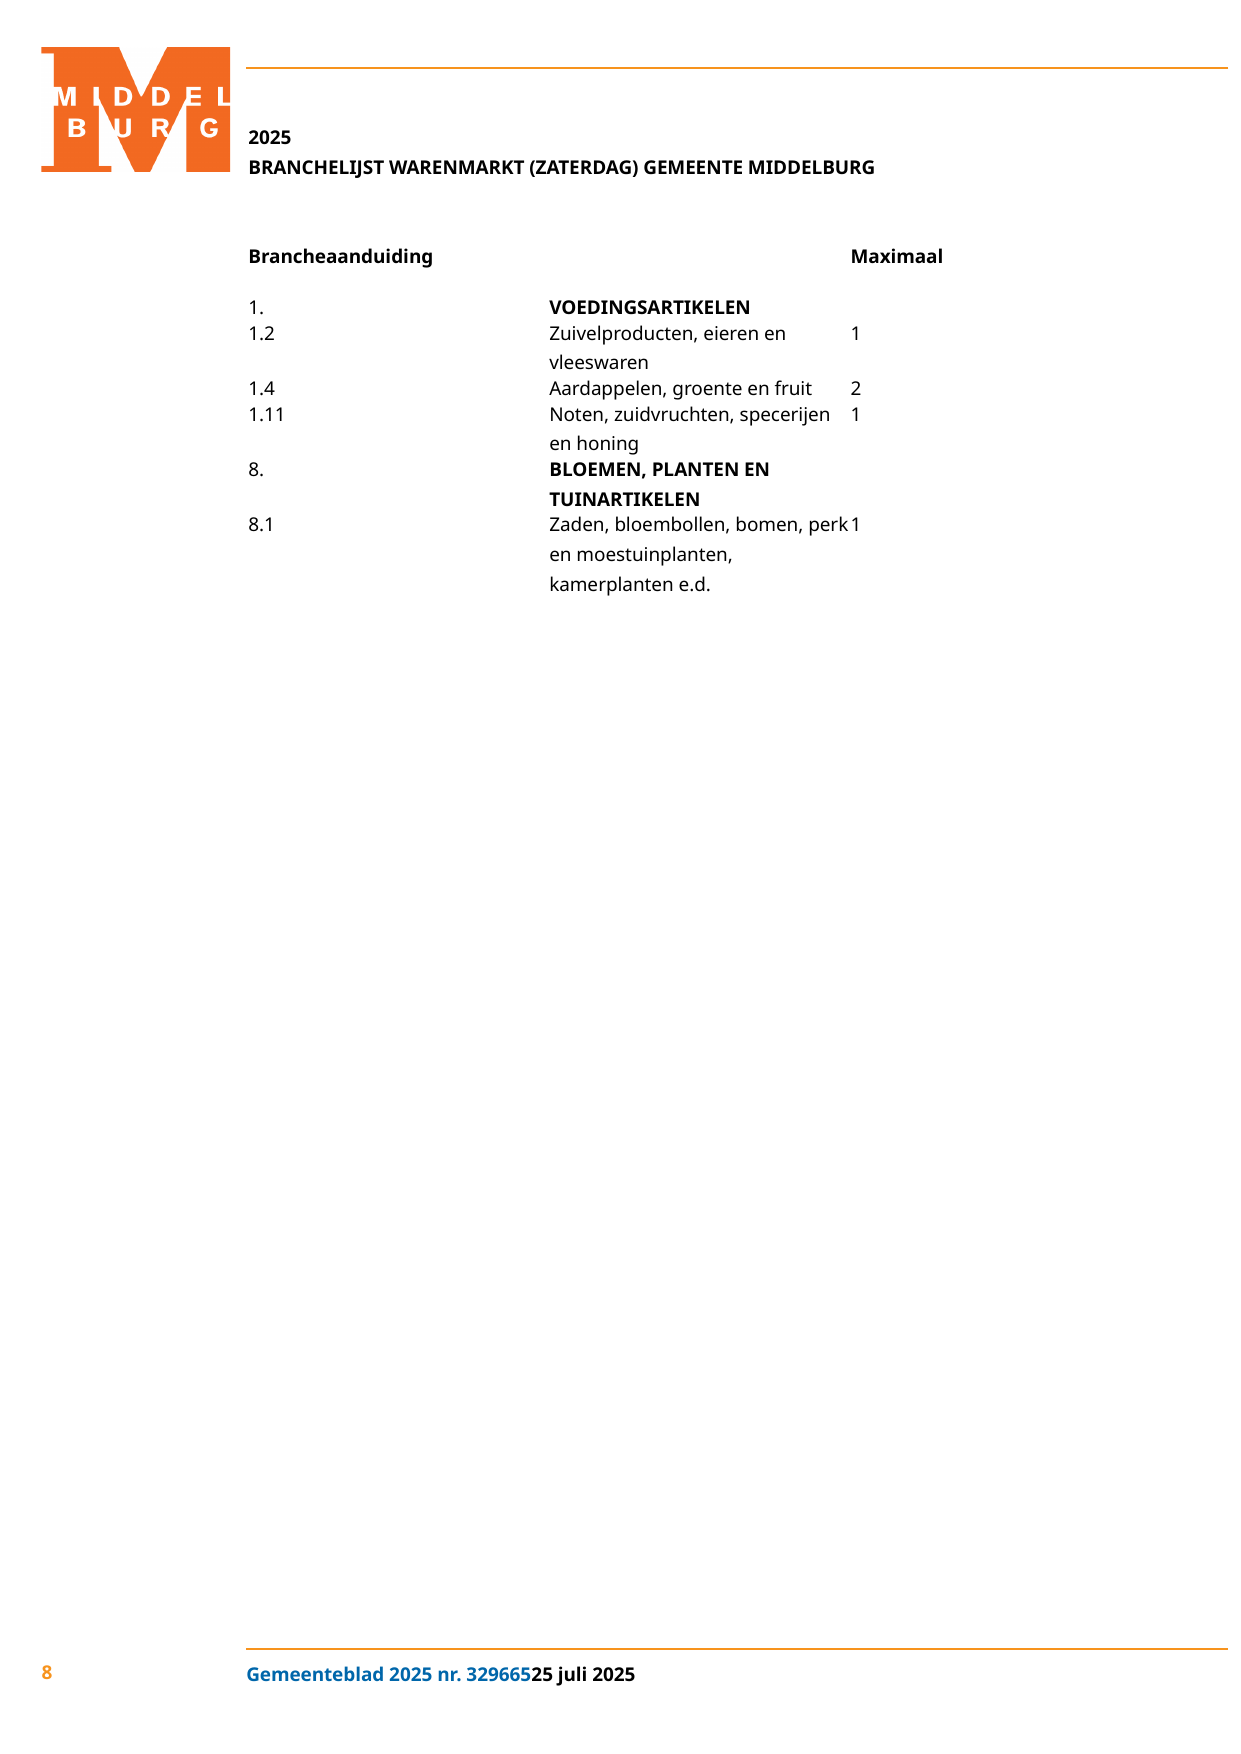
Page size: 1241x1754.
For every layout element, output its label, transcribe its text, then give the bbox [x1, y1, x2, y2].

table_cell 1.2 [248, 320, 549, 375]
table_cell [248, 269, 549, 294]
table_cell 1 [850, 401, 1152, 456]
table_cell 1. [248, 294, 549, 320]
table_cell Zaden, bloembollen, bomen, perk en moestuinplanten, kamerplanten e.d. [549, 512, 850, 597]
table_cell 1 [850, 512, 1152, 597]
table_cell 1 [850, 320, 1152, 375]
table_cell 8.1 [248, 512, 549, 597]
table_header Maximaal [850, 243, 1152, 268]
text 2025 [248, 124, 1152, 150]
table_cell VOEDINGSARTIKELEN [549, 294, 850, 320]
table_cell 1.4 [248, 375, 549, 401]
table_cell Noten, zuidvruchten, specerijen en honing [549, 401, 850, 456]
table_cell 1.11 [248, 401, 549, 456]
table_cell Zuivelproducten, eieren en vleeswaren [549, 320, 850, 375]
table_cell BLOEMEN, PLANTEN EN TUINARTIKELEN [549, 456, 850, 512]
table_cell 8. [248, 456, 549, 512]
table_cell 2 [850, 375, 1152, 401]
table_header [549, 243, 850, 268]
table_cell [850, 294, 1152, 320]
table_cell [850, 456, 1152, 512]
table_header Brancheaanduiding [248, 243, 549, 268]
text BRANCHELIJST WARENMARKT (ZATERDAG) GEMEENTE MIDDELBURG [248, 154, 1152, 180]
table_cell [850, 269, 1152, 294]
table_cell Aardappelen, groente en fruit [549, 375, 850, 401]
table_cell [549, 269, 850, 294]
picture [41, 47, 231, 172]
